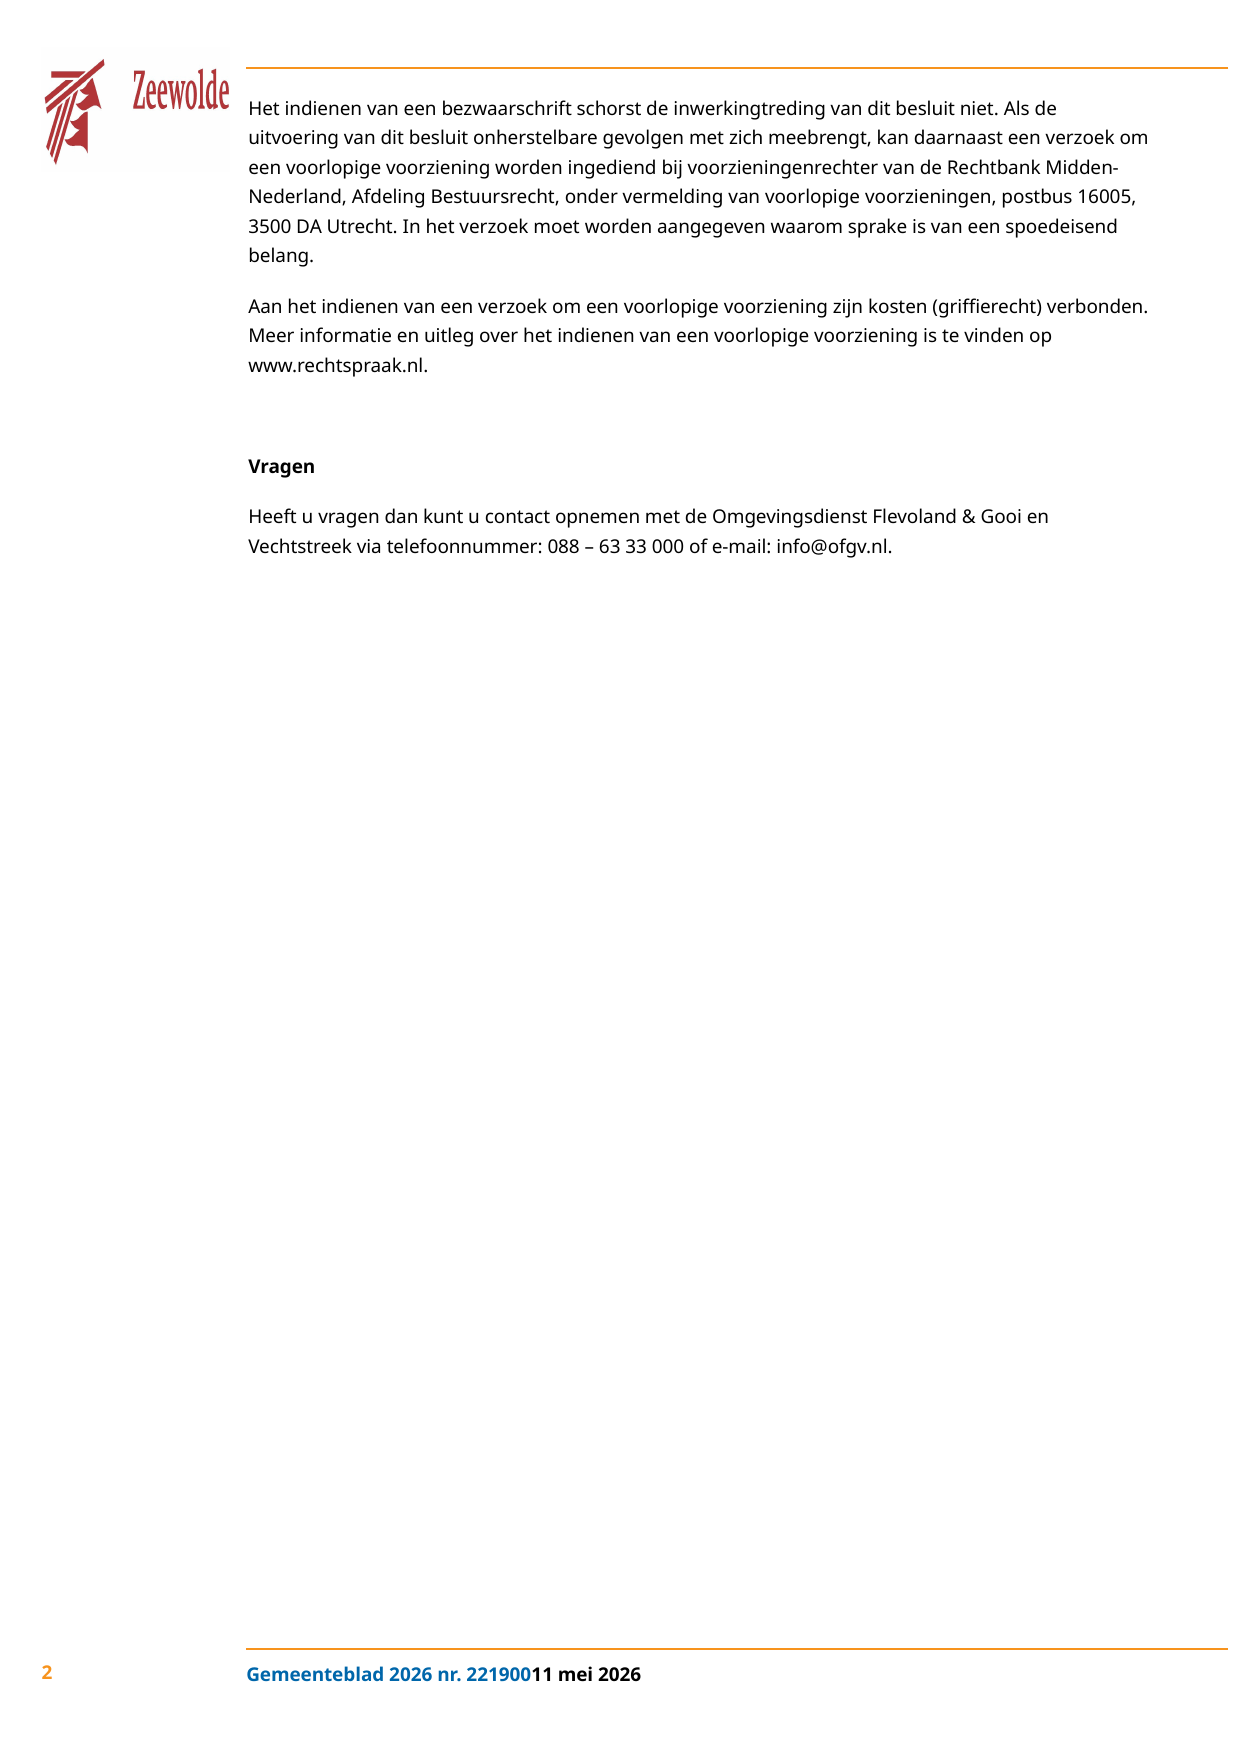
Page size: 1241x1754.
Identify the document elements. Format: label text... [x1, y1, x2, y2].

picture [41, 47, 231, 172]
text Vragen [248, 453, 1152, 479]
text Het indienen van een bezwaarschrift schorst de inwerkingtreding van dit besluit niet. Als de uitvoering van dit besluit onherstelbare gevolgen met zich meebrengt, kan daarnaast een verzoek om een voorlopige voorziening worden ingediend bij voorzieningenrechter van de Rechtbank Midden-Nederland, Afdeling Bestuursrecht, onder vermelding van voorlopige voorzieningen, postbus 16005, 3500 DA Utrecht. In het verzoek moet worden aangegeven waarom sprake is van een spoedeisend belang. [248, 95, 1152, 268]
text Aan het indienen van een verzoek om een voorlopige voorziening zijn kosten (griffierecht) verbonden. Meer informatie en uitleg over het indienen van een voorlopige voorziening is te vinden op www.rechtspraak.nl. [248, 293, 1152, 378]
text Heeft u vragen dan kunt u contact opnemen met de Omgevingsdienst Flevoland & Gooi en Vechtstreek via telefoonnummer: 088 – 63 33 000 of e-mail: info@ofgv.nl. [248, 503, 1152, 559]
